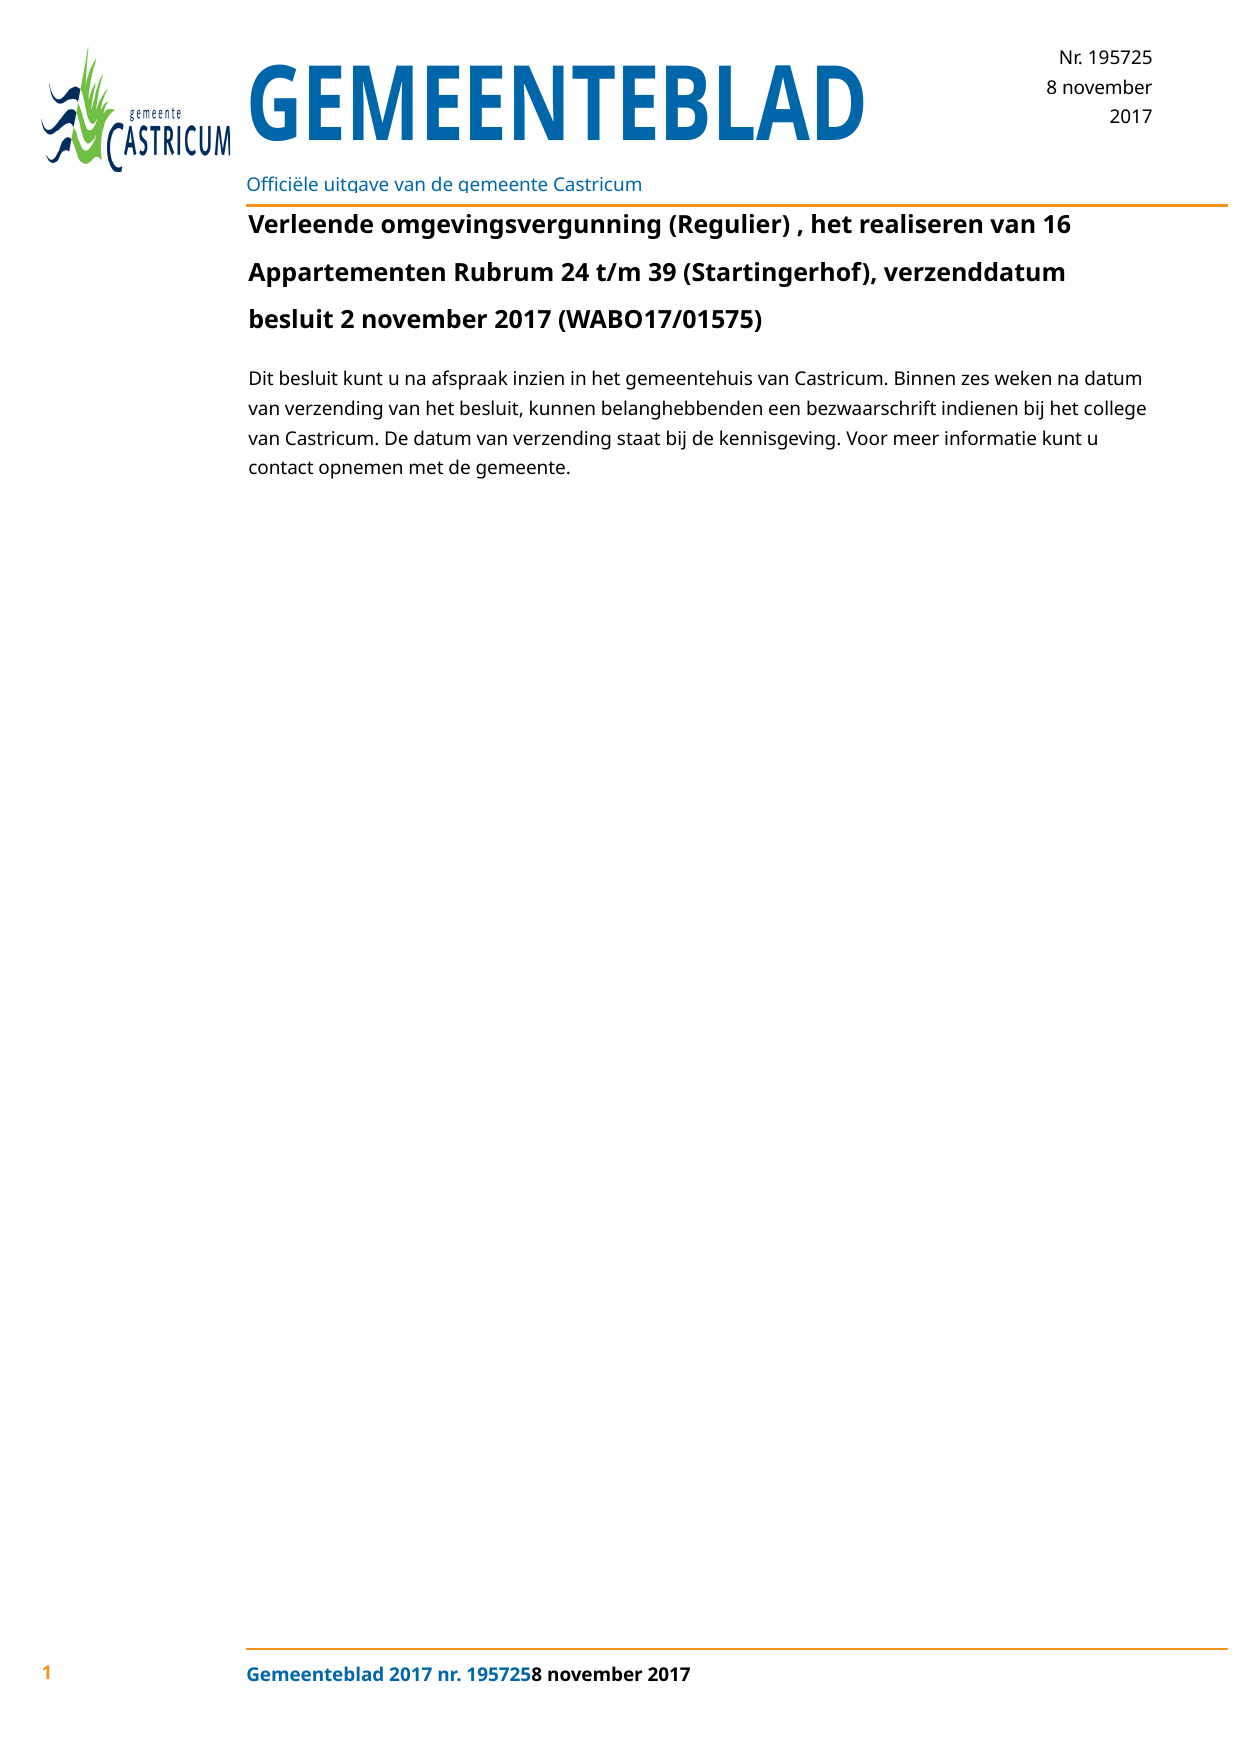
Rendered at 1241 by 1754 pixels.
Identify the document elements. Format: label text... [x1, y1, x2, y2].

text Dit besluit kunt u na afspraak inzien in het gemeentehuis van Castricum. Binnen zes weken na datum van verzending van het besluit, kunnen belanghebbenden een bezwaarschrift indienen bij het college van Castricum. De datum van verzending staat bij de kennisgeving. Voor meer informatie kunt u contact opnemen met de gemeente. [248, 366, 1152, 480]
picture [41, 47, 231, 172]
text Verleende omgevingsvergunning (Regulier) , het realiseren van 16 Appartementen Rubrum 24 t/m 39 (Startingerhof), verzenddatum besluit 2 november 2017 (WABO17/01575) [248, 207, 1152, 336]
